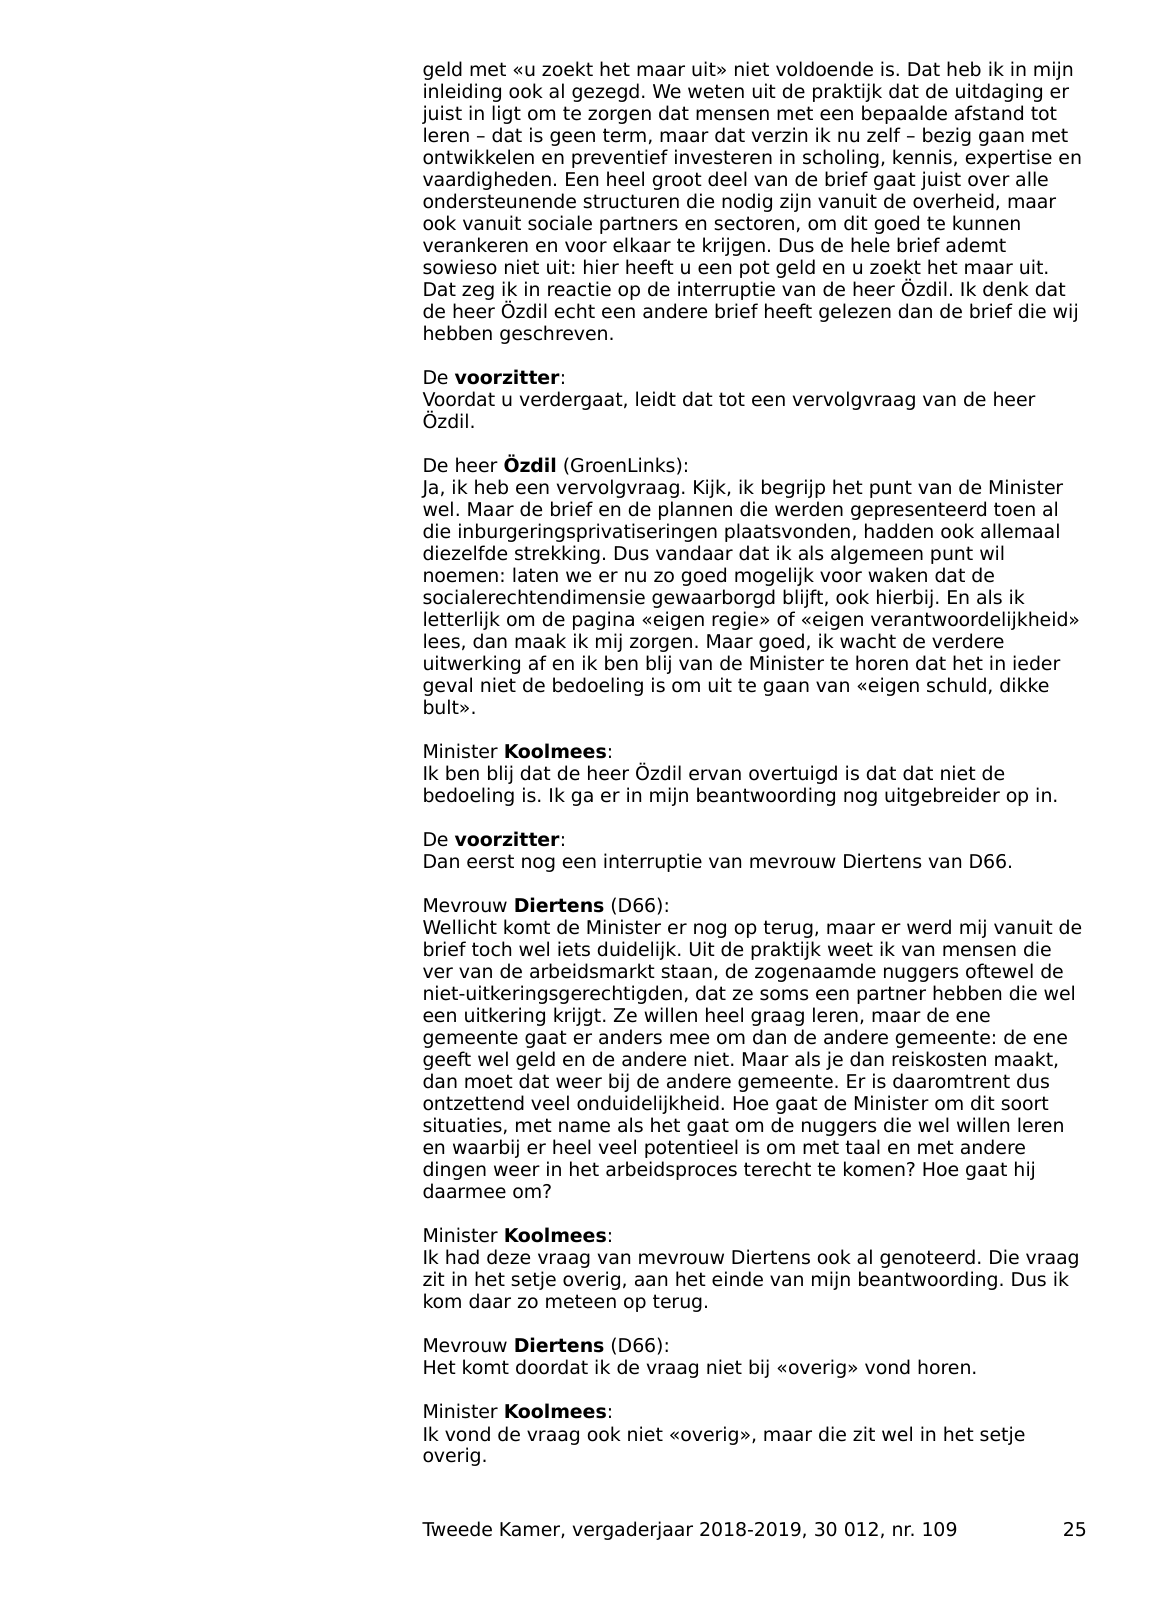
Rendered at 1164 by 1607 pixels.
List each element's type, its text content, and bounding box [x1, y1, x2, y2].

text Mevrouw Diertens (D66): [422, 895, 1087, 917]
text Ik ben blij dat de heer Özdil ervan overtuigd is dat dat niet de bedoeling is. Ik ga er in mijn beantwoording nog uitgebreider op in. [422, 763, 1087, 807]
text De voorzitter: [422, 829, 1087, 851]
text Mevrouw Diertens (D66): [422, 1335, 1087, 1357]
text Minister Koolmees: [422, 741, 1087, 763]
text De heer Özdil (GroenLinks): [422, 455, 1087, 477]
text Ik had deze vraag van mevrouw Diertens ook al genoteerd. Die vraag zit in het setje overig, aan het einde van mijn beantwoording. Dus ik kom daar zo meteen op terug. [422, 1247, 1087, 1313]
text Het komt doordat ik de vraag niet bij «overig» vond horen. [422, 1357, 1087, 1379]
text Dan eerst nog een interruptie van mevrouw Diertens van D66. [422, 851, 1087, 873]
text Minister Koolmees: [422, 1225, 1087, 1247]
text geld met «u zoekt het maar uit» niet voldoende is. Dat heb ik in mijn inleiding ook al gezegd. We weten uit de praktijk dat de uitdaging er juist in ligt om te zorgen dat mensen met een bepaalde afstand tot leren – dat is geen term, maar dat verzin ik nu zelf – bezig gaan met ontwikkelen en preventief investeren in scholing, kennis, expertise en vaardigheden. Een heel groot deel van de brief gaat juist over alle ondersteunende structuren die nodig zijn vanuit de overheid, maar ook vanuit sociale partners en sectoren, om dit goed te kunnen verankeren en voor elkaar te krijgen. Dus de hele brief ademt sowieso niet uit: hier heeft u een pot geld en u zoekt het maar uit. Dat zeg ik in reactie op de interruptie van de heer Özdil. Ik denk dat de heer Özdil echt een andere brief heeft gelezen dan de brief die wij hebben geschreven. [422, 59, 1087, 345]
text Wellicht komt de Minister er nog op terug, maar er werd mij vanuit de brief toch wel iets duidelijk. Uit de praktijk weet ik van mensen die ver van de arbeidsmarkt staan, de zogenaamde nuggers oftewel de niet-uitkeringsgerechtigden, dat ze soms een partner hebben die wel een uitkering krijgt. Ze willen heel graag leren, maar de ene gemeente gaat er anders mee om dan de andere gemeente: de ene geeft wel geld en de andere niet. Maar als je dan reiskosten maakt, dan moet dat weer bij de andere gemeente. Er is daaromtrent dus ontzettend veel onduidelijkheid. Hoe gaat de Minister om dit soort situaties, met name als het gaat om de nuggers die wel willen leren en waarbij er heel veel potentieel is om met taal en met andere dingen weer in het arbeidsproces terecht te komen? Hoe gaat hij daarmee om? [422, 917, 1087, 1203]
text Voordat u verdergaat, leidt dat tot een vervolgvraag van de heer Özdil. [422, 389, 1087, 433]
text Minister Koolmees: [422, 1401, 1087, 1423]
text Ik vond de vraag ook niet «overig», maar die zit wel in het setje overig. [422, 1423, 1087, 1467]
text Ja, ik heb een vervolgvraag. Kijk, ik begrijp het punt van de Minister wel. Maar de brief en de plannen die werden gepresenteerd toen al die inburgeringsprivatiseringen plaatsvonden, hadden ook allemaal diezelfde strekking. Dus vandaar dat ik als algemeen punt wil noemen: laten we er nu zo goed mogelijk voor waken dat de socialerechtendimensie gewaarborgd blijft, ook hierbij. En als ik letterlijk om de pagina «eigen regie» of «eigen verantwoordelijkheid» lees, dan maak ik mij zorgen. Maar goed, ik wacht de verdere uitwerking af en ik ben blij van de Minister te horen dat het in ieder geval niet de bedoeling is om uit te gaan van «eigen schuld, dikke bult». [422, 477, 1087, 719]
text De voorzitter: [422, 367, 1087, 389]
